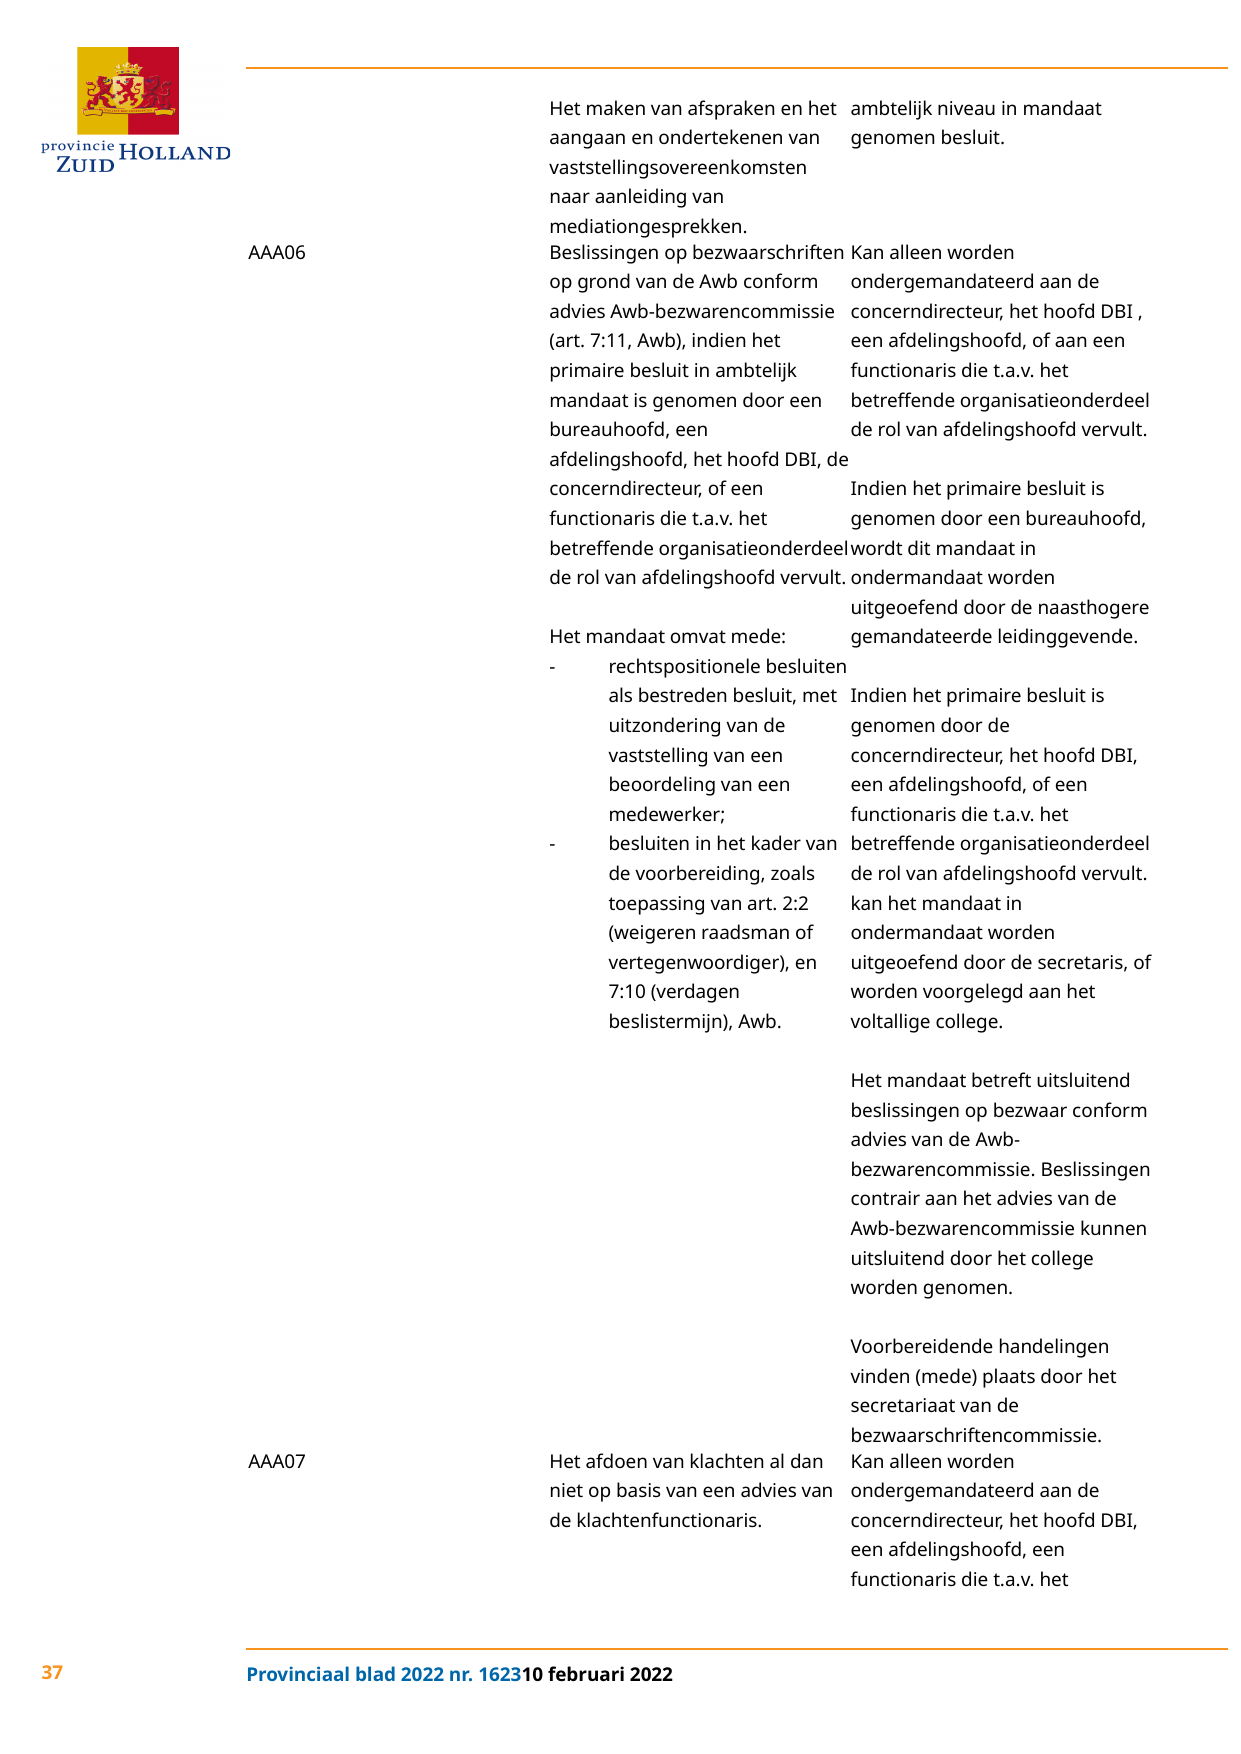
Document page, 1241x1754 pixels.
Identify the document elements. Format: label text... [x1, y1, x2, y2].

table_cell Het maken van afspraken en het aangaan en ondertekenen van vaststellingsovereenkomsten naar aanleiding van mediationgesprekken. [549, 95, 850, 239]
picture [41, 47, 231, 172]
table_cell ambtelijk niveau in mandaat genomen besluit. [850, 95, 1152, 239]
table_cell AAA07 [248, 1448, 549, 1592]
table_cell AAA06 [248, 239, 549, 1448]
table_cell Het afdoen van klachten al dan niet op basis van een advies van de klachtenfunctionaris. [549, 1448, 850, 1592]
table_cell [248, 95, 549, 239]
table_cell Beslissingen op bezwaarschriften op grond van de Awb conform advies Awb-bezwarencommissie (art. 7:11, Awb), indien het primaire besluit in ambtelijk mandaat is genomen door een bureauhoofd, een afdelingshoofd, het hoofd DBI, de concerndirecteur, of een functionaris die t.a.v. het betreffende organisatieonderdeel de rol van afdelingshoofd vervult. Het mandaat omvat mede: rechtspositionele besluiten als bestreden besluit, met uitzondering van de vaststelling van een beoordeling van een medewerker; besluiten in het kader van de voorbereiding, zoals toepassing van art. 2:2 (weigeren raadsman of vertegenwoordiger), en 7:10 (verdagen beslistermijn), Awb. [549, 239, 850, 1448]
table_cell Kan alleen worden ondergemandateerd aan de concerndirecteur, het hoofd DBI , een afdelingshoofd, of aan een functionaris die t.a.v. het betreffende organisatieonderdeel de rol van afdelingshoofd vervult. Indien het primaire besluit is genomen door een bureauhoofd, wordt dit mandaat in ondermandaat worden uitgeoefend door de naasthogere gemandateerde leidinggevende. Indien het primaire besluit is genomen door de concerndirecteur, het hoofd DBI, een afdelingshoofd, of een functionaris die t.a.v. het betreffende organisatieonderdeel de rol van afdelingshoofd vervult. kan het mandaat in ondermandaat worden uitgeoefend door de secretaris, of worden voorgelegd aan het voltallige college. Het mandaat betreft uitsluitend beslissingen op bezwaar conform advies van de Awb-bezwarencommissie. Beslissingen contrair aan het advies van de Awb-bezwarencommissie kunnen uitsluitend door het college worden genomen. Voorbereidende handelingen vinden (mede) plaats door het secretariaat van de bezwaarschriftencommissie. [850, 239, 1152, 1448]
table_cell Kan alleen worden ondergemandateerd aan de concerndirecteur, het hoofd DBI, een afdelingshoofd, een functionaris die t.a.v. het [850, 1448, 1152, 1592]
